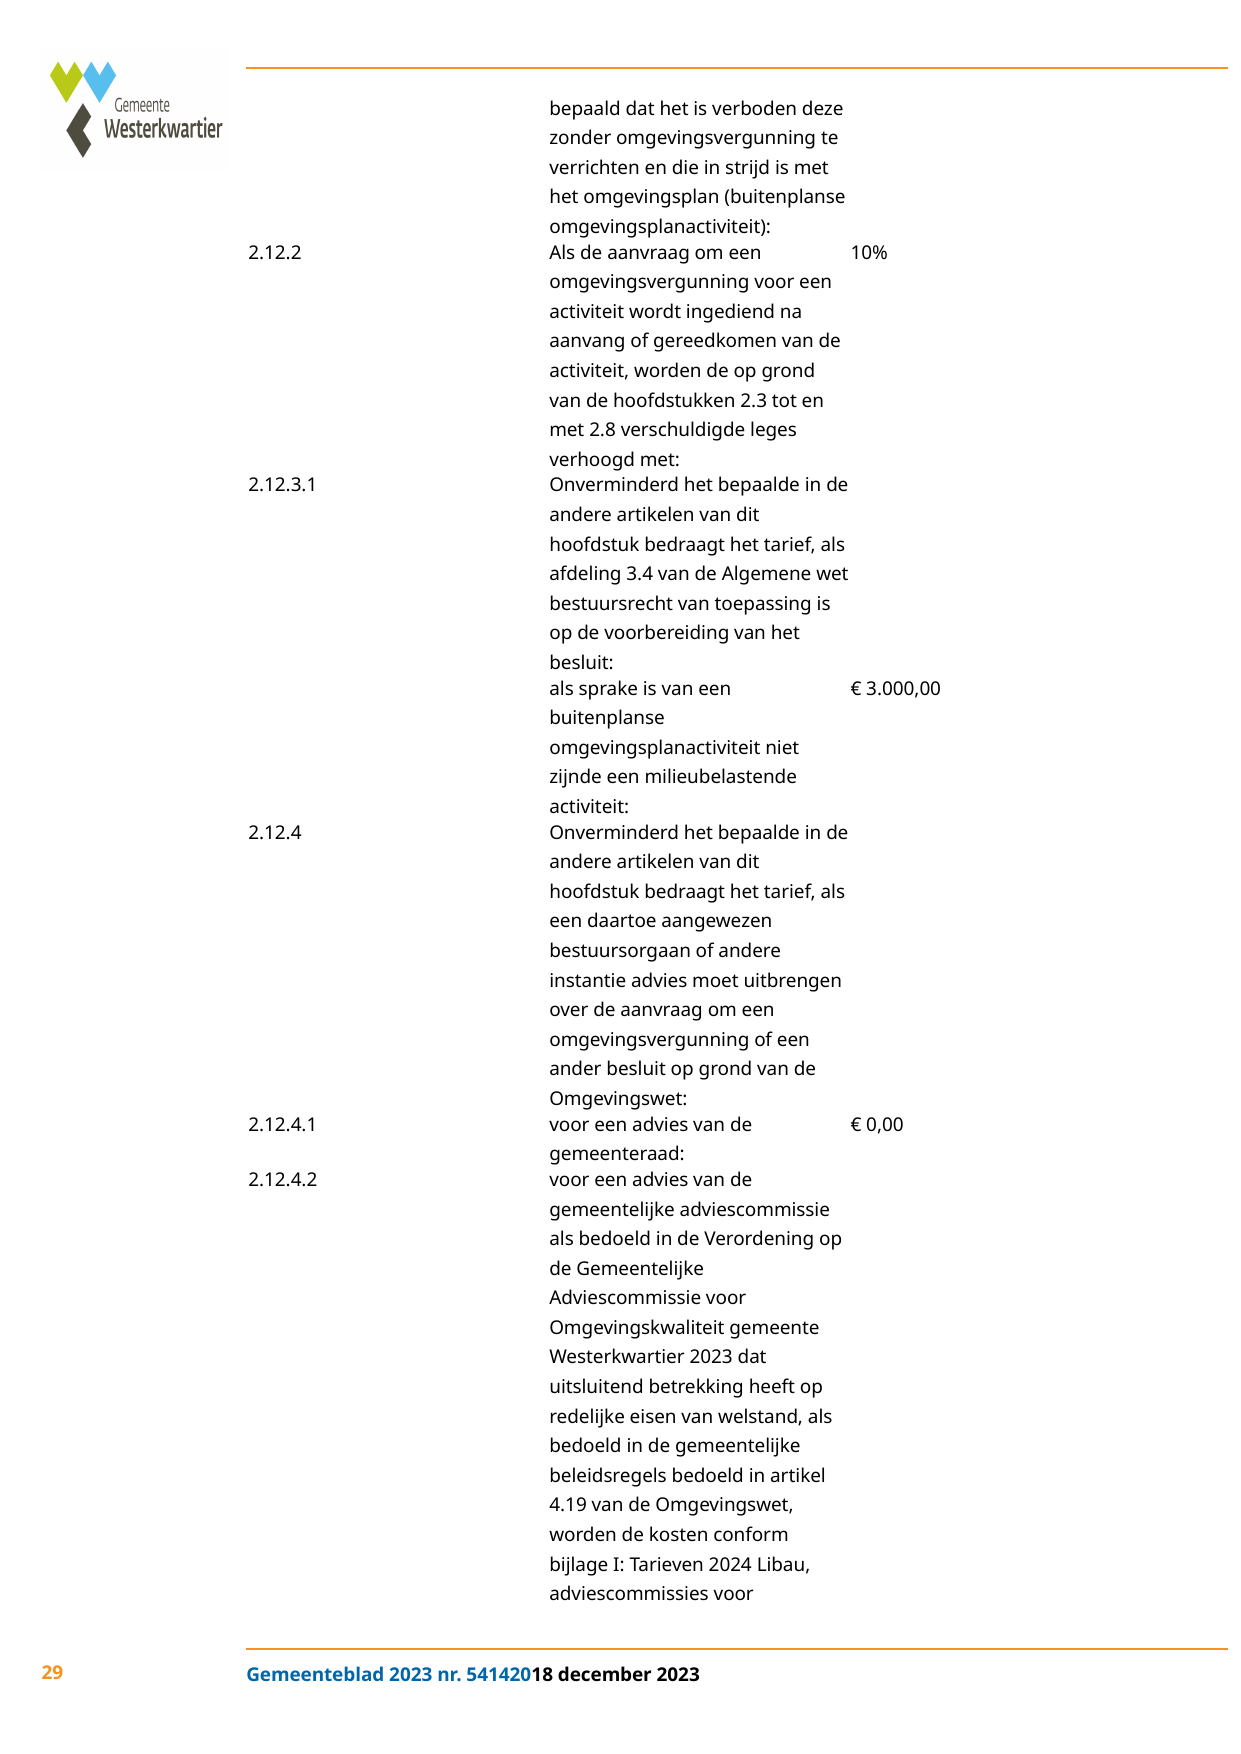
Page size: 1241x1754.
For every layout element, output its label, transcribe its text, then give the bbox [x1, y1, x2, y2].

table_cell 2.12.2 [248, 239, 549, 472]
table_cell 10% [850, 239, 1152, 472]
table_cell Onverminderd het bepaalde in de andere artikelen van dit hoofdstuk bedraagt het tarief, als een daartoe aangewezen bestuursorgaan of andere instantie advies moet uitbrengen over de aanvraag om een omgevingsvergunning of een ander besluit op grond van de Omgevingswet: [549, 819, 850, 1111]
table_cell [850, 819, 1152, 1111]
table_cell 2.12.4 [248, 819, 549, 1111]
table_cell 2.12.4.1 [248, 1111, 549, 1166]
table_cell € 3.000,00 [850, 675, 1152, 819]
table_cell voor een advies van de gemeentelijke adviescommissie als bedoeld in de Verordening op de Gemeentelijke Adviescommissie voor Omgevingskwaliteit gemeente Westerkwartier 2023 dat uitsluitend betrekking heeft op redelijke eisen van welstand, als bedoeld in de gemeentelijke beleidsregels bedoeld in artikel 4.19 van de Omgevingswet, worden de kosten conform bijlage I: Tarieven 2024 Libau, adviescommissies voor [549, 1166, 850, 1606]
table_cell [248, 675, 549, 819]
table_cell bepaald dat het is verboden deze zonder omgevingsvergunning te verrichten en die in strijd is met het omgevingsplan (buitenplanse omgevingsplanactiviteit): [549, 95, 850, 239]
table_cell voor een advies van de gemeenteraad: [549, 1111, 850, 1166]
picture [41, 47, 231, 172]
table_cell [850, 472, 1152, 675]
table_cell [850, 95, 1152, 239]
table_cell Onverminderd het bepaalde in de andere artikelen van dit hoofdstuk bedraagt het tarief, als afdeling 3.4 van de Algemene wet bestuursrecht van toepassing is op de voorbereiding van het besluit: [549, 472, 850, 675]
table_cell € 0,00 [850, 1111, 1152, 1166]
table_cell 2.12.3.1 [248, 472, 549, 675]
table_cell 2.12.4.2 [248, 1166, 549, 1606]
table_cell [850, 1166, 1152, 1606]
table_cell [248, 95, 549, 239]
table_cell als sprake is van een buitenplanse omgevingsplanactiviteit niet zijnde een milieubelastende activiteit: [549, 675, 850, 819]
table_cell Als de aanvraag om een omgevingsvergunning voor een activiteit wordt ingediend na aanvang of gereedkomen van de activiteit, worden de op grond van de hoofdstukken 2.3 tot en met 2.8 verschuldigde leges verhoogd met: [549, 239, 850, 472]
